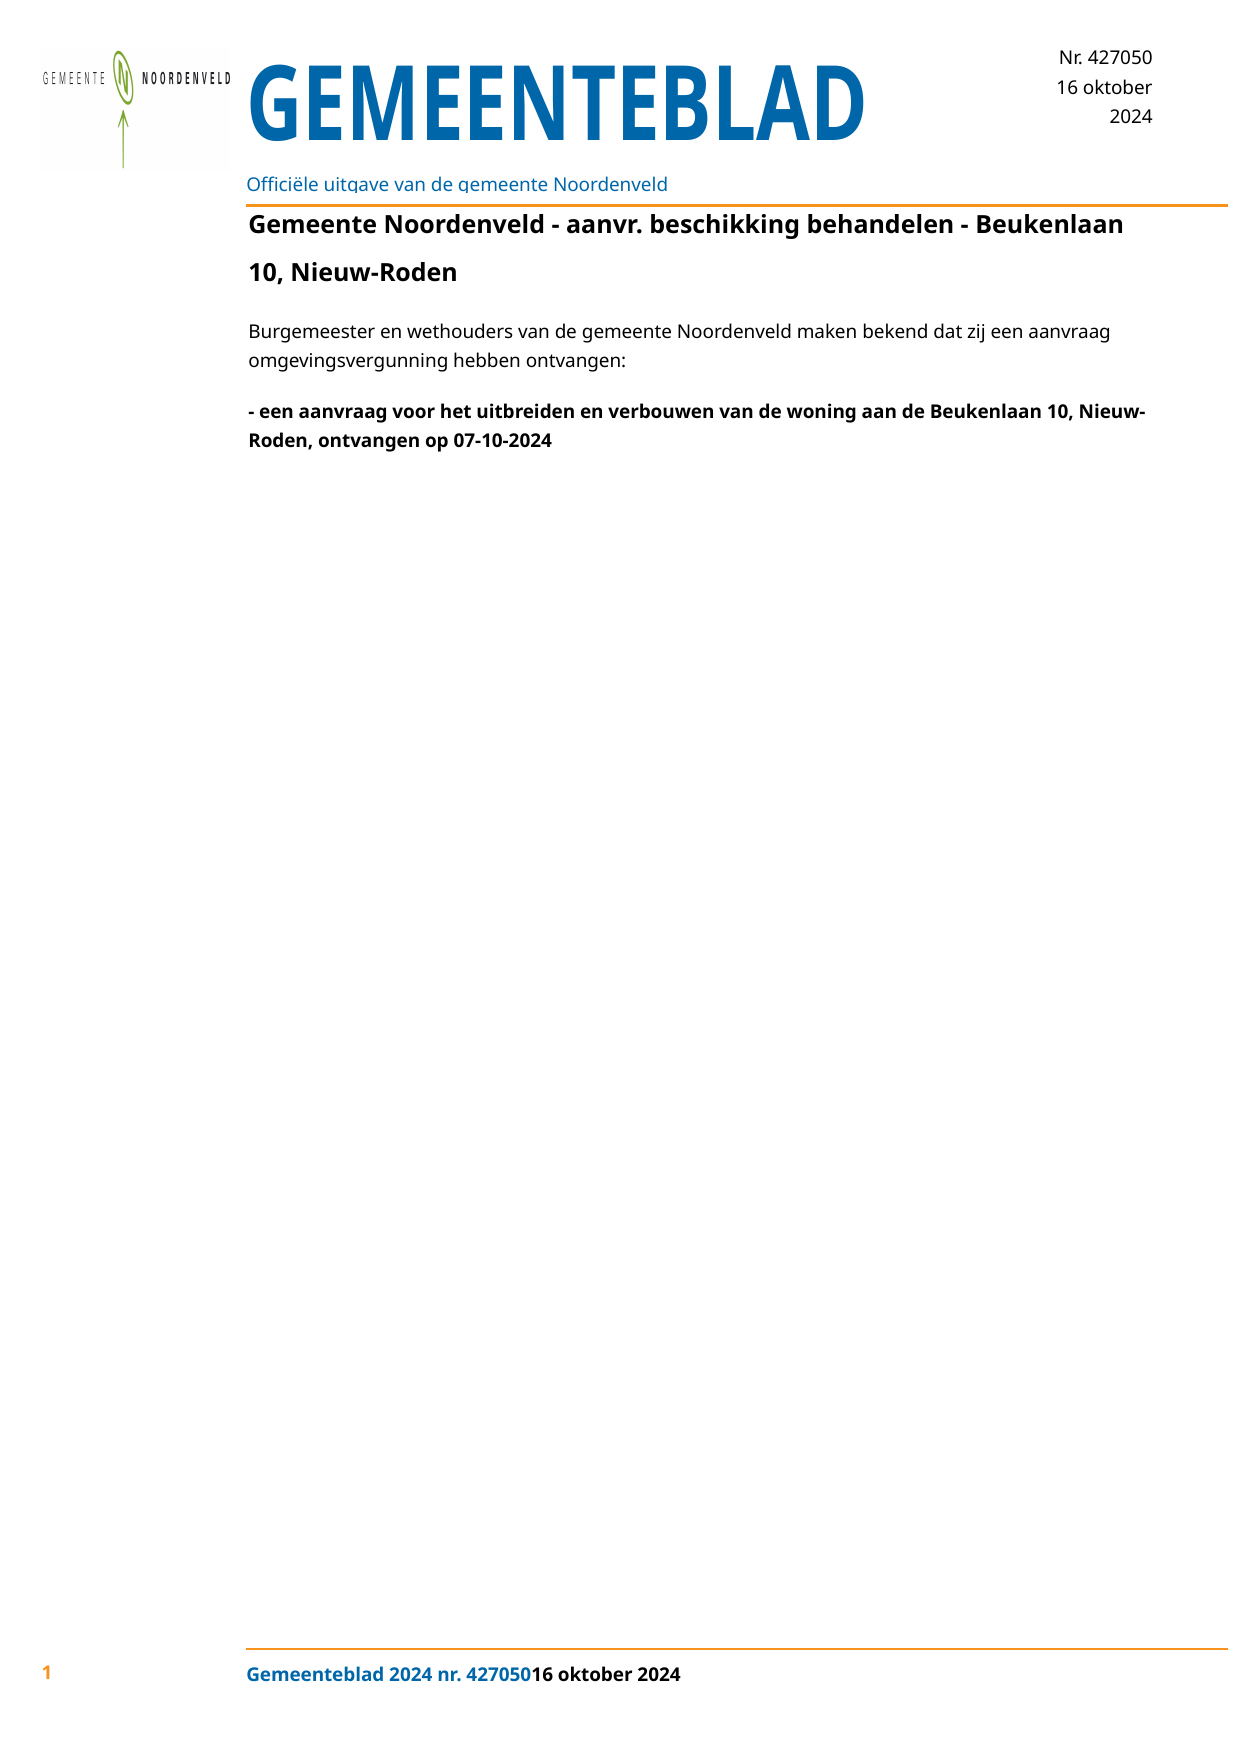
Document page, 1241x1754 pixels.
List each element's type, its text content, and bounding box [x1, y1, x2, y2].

text Gemeente Noordenveld - aanvr. beschikking behandelen - Beukenlaan 10, Nieuw-Roden [248, 207, 1152, 288]
picture [41, 47, 231, 172]
text Burgemeester en wethouders van de gemeente Noordenveld maken bekend dat zij een aanvraag omgevingsvergunning hebben ontvangen: [248, 318, 1152, 373]
text - een aanvraag voor het uitbreiden en verbouwen van de woning aan de Beukenlaan 10, Nieuw-Roden, ontvangen op 07-10-2024 [248, 398, 1152, 453]
